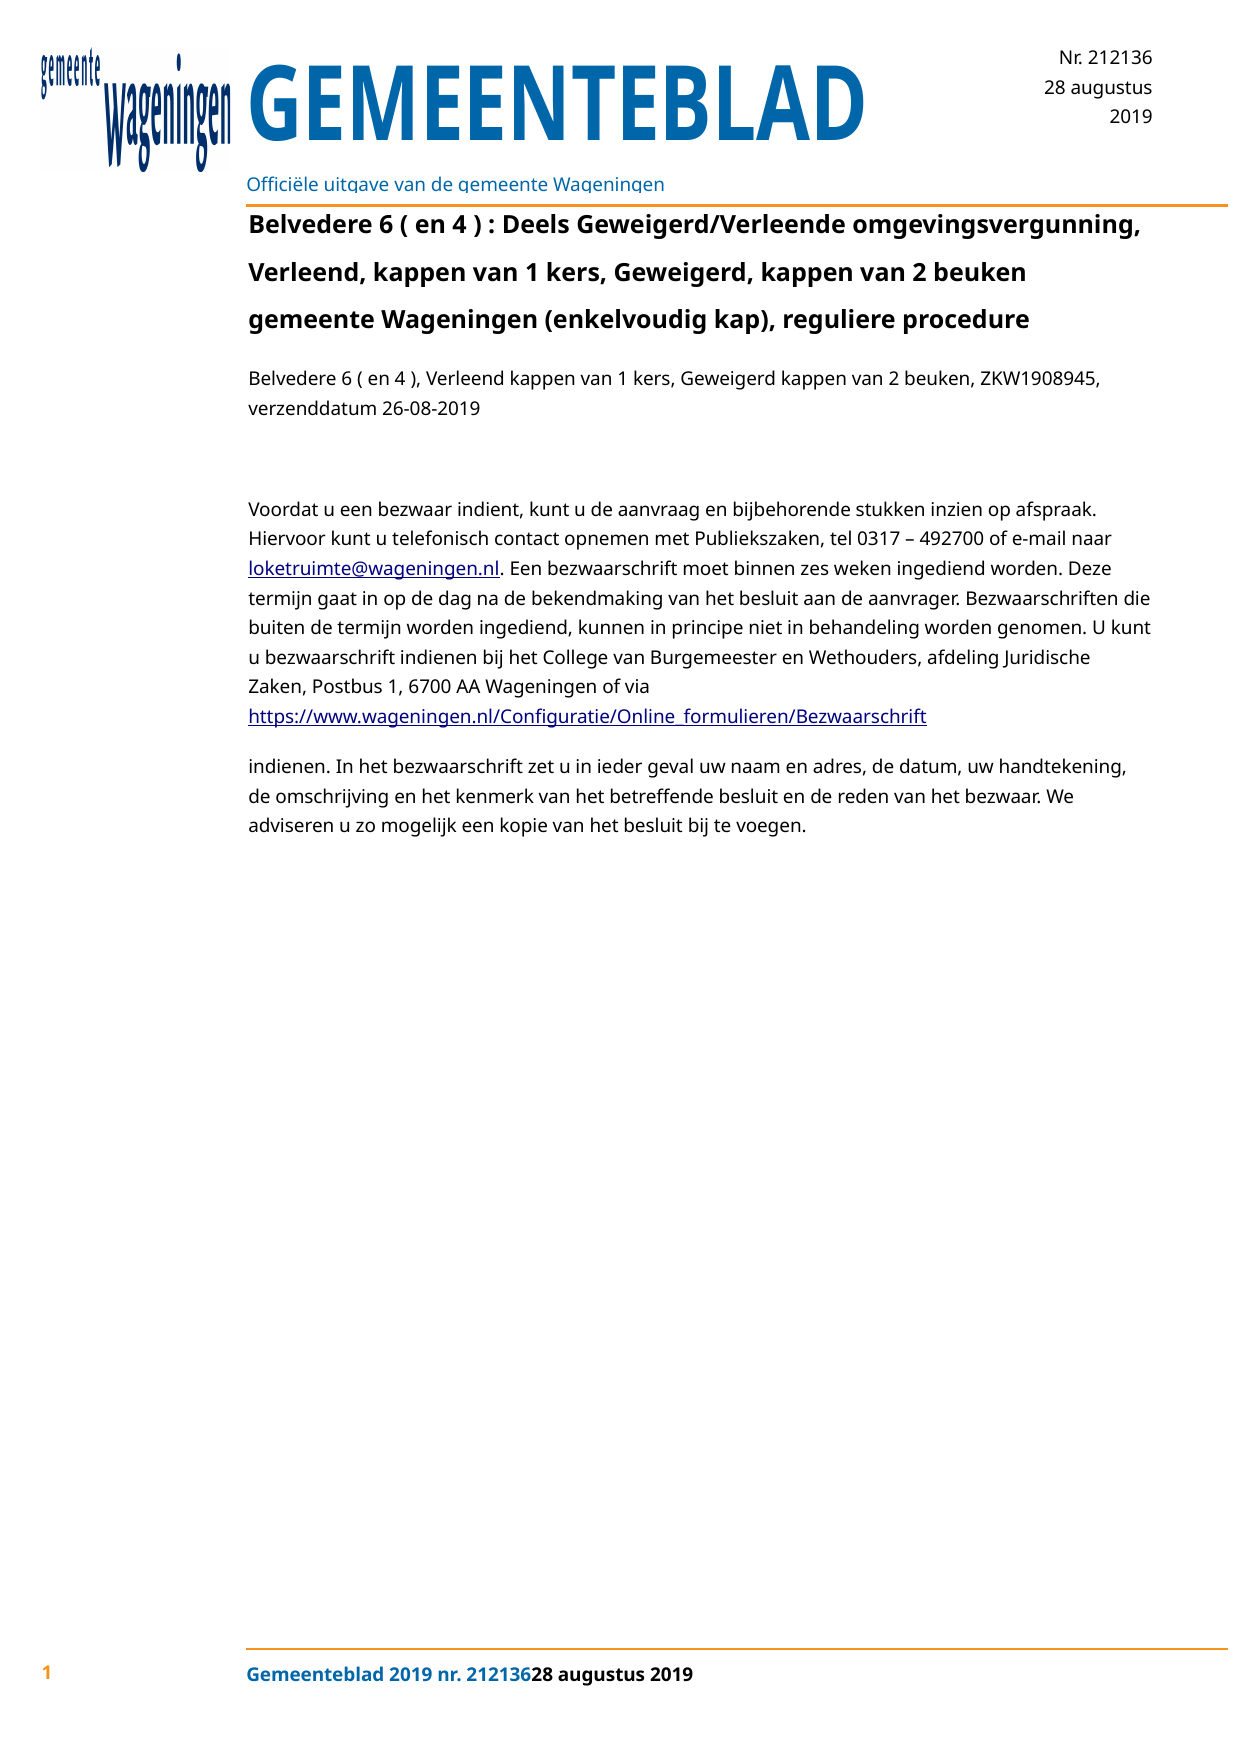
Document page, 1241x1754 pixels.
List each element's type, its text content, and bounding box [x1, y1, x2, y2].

text Belvedere 6 ( en 4 ), Verleend kappen van 1 kers, Geweigerd kappen van 2 beuken, ZKW1908945, verzenddatum 26-08-2019 [248, 366, 1152, 421]
text Voordat u een bezwaar indient, kunt u de aanvraag en bijbehorende stukken inzien op afspraak. Hiervoor kunt u telefonisch contact opnemen met Publiekszaken, tel 0317 – 492700 of e-mail naar loketruimte@wageningen.nl. Een bezwaarschrift moet binnen zes weken ingediend worden. Deze termijn gaat in op de dag na de bekendmaking van het besluit aan de aanvrager. Bezwaarschriften die buiten de termijn worden ingediend, kunnen in principe niet in behandeling worden genomen. U kunt u bezwaarschrift indienen bij het College van Burgemeester en Wethouders, afdeling Juridische Zaken, Postbus 1, 6700 AA Wageningen of via https://www.wageningen.nl/Configuratie/Online_formulieren/Bezwaarschrift [248, 496, 1152, 729]
text indienen. In het bezwaarschrift zet u in ieder geval uw naam en adres, de datum, uw handtekening, de omschrijving en het kenmerk van het betreffende besluit en de reden van het bezwaar. We adviseren u zo mogelijk een kopie van het besluit bij te voegen. [248, 753, 1152, 838]
text Belvedere 6 ( en 4 ) : Deels Geweigerd/Verleende omgevingsvergunning, Verleend, kappen van 1 kers, Geweigerd, kappen van 2 beuken gemeente Wageningen (enkelvoudig kap), reguliere procedure [248, 207, 1152, 336]
picture [41, 47, 231, 172]
